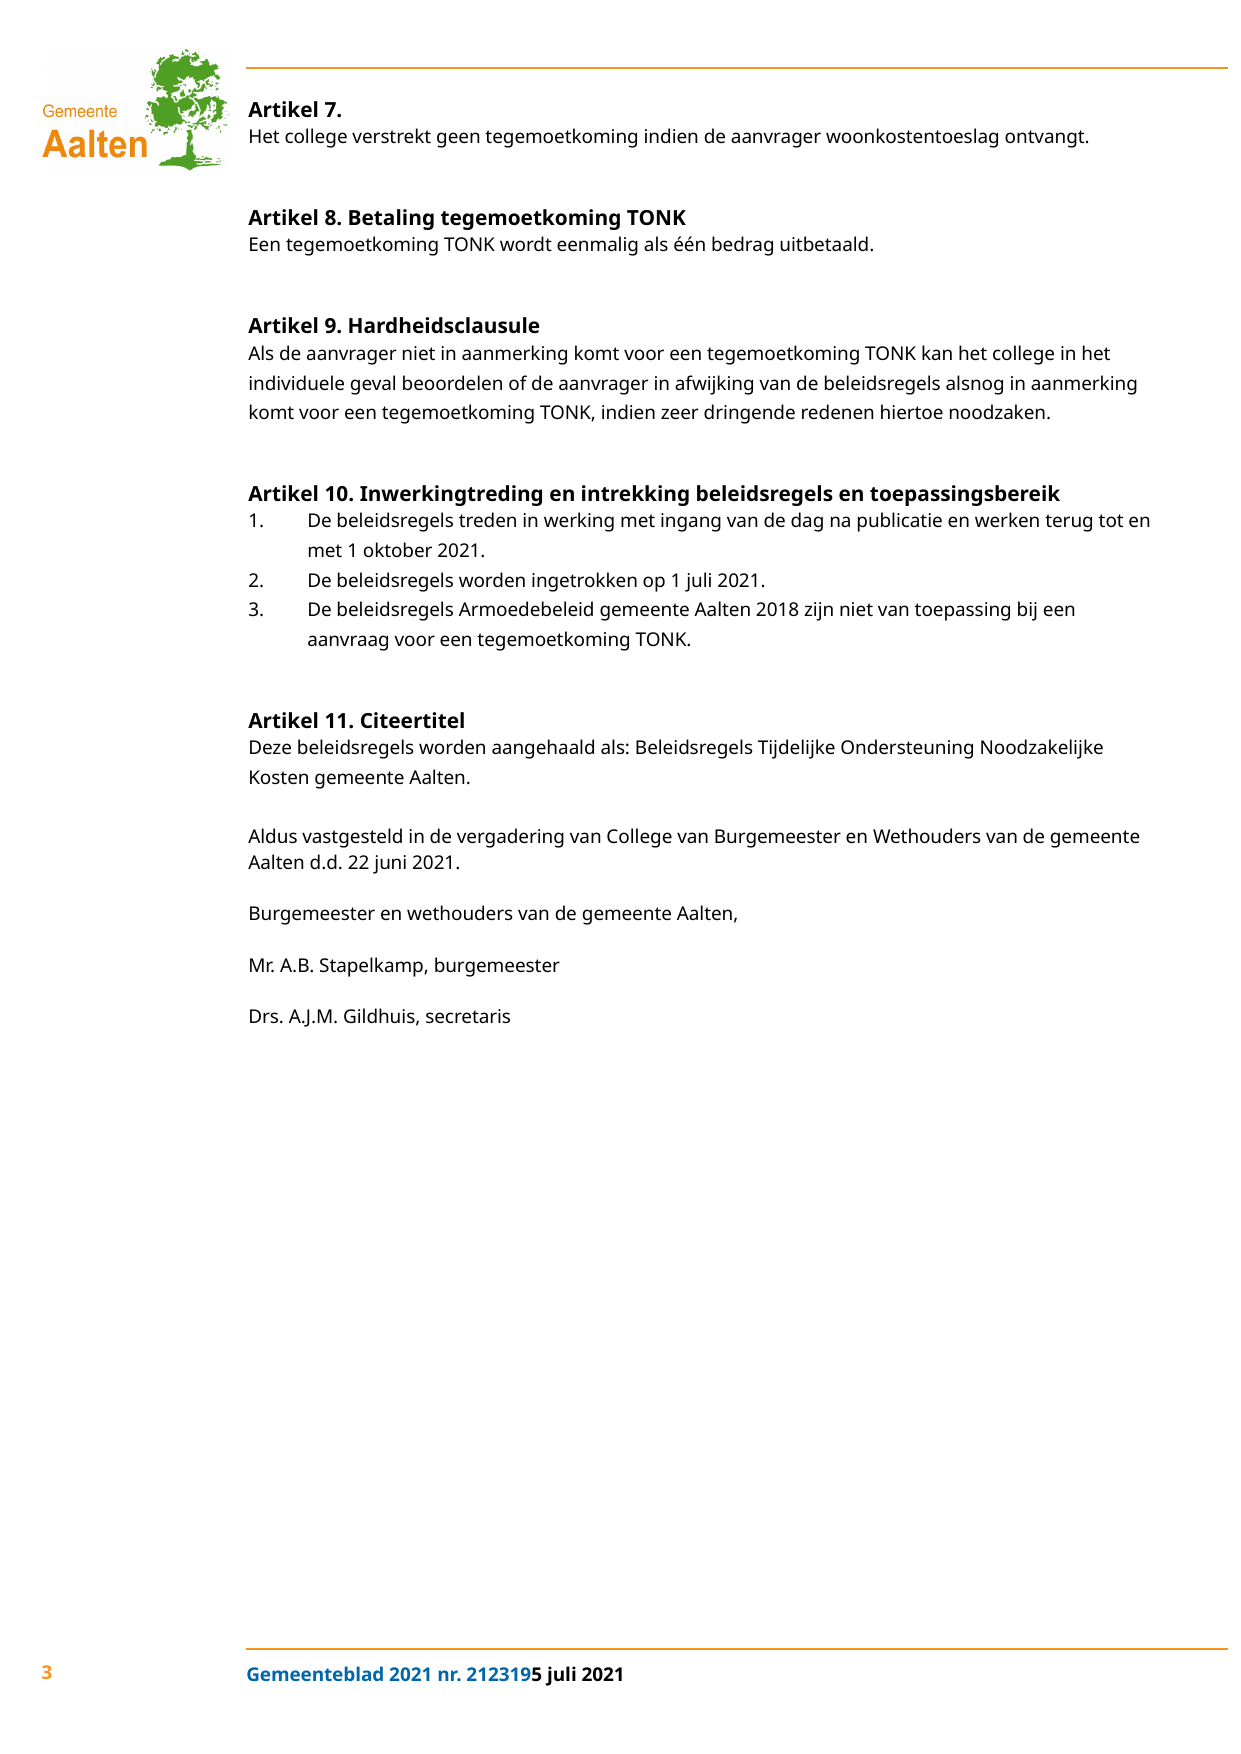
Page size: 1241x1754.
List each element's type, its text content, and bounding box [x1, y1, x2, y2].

text Artikel 11. Citeertitel [248, 706, 1152, 734]
picture [41, 47, 231, 172]
text Artikel 8. Betaling tegemoetkoming TONK [248, 203, 1152, 232]
list De beleidsregels worden ingetrokken op 1 juli 2021. [248, 567, 1152, 593]
text Een tegemoetkoming TONK wordt eenmalig als één bedrag uitbetaald. [248, 232, 1152, 257]
text Als de aanvrager niet in aanmerking komt voor een tegemoetkoming TONK kan het college in het individuele geval beoordelen of de aanvrager in afwijking van de beleidsregels alsnog in aanmerking komt voor een tegemoetkoming TONK, indien zeer dringende redenen hiertoe noodzaken. [248, 340, 1152, 425]
list De beleidsregels Armoedebeleid gemeente Aalten 2018 zijn niet van toepassing bij een aanvraag voor een tegemoetkoming TONK. [248, 596, 1152, 652]
text Burgemeester en wethouders van de gemeente Aalten, [248, 900, 1152, 926]
text Artikel 7. [248, 95, 1152, 123]
text Het college verstrekt geen tegemoetkoming indien de aanvrager woonkostentoeslag ontvangt. [248, 123, 1152, 149]
text Drs. A.J.M. Gildhuis, secretaris [248, 1003, 1152, 1029]
text Artikel 9. Hardheidsclausule [248, 312, 1152, 340]
text Aldus vastgesteld in de vergadering van College van Burgemeester en Wethouders van de gemeente Aalten d.d. 22 juni 2021. [248, 823, 1152, 875]
text Artikel 10. Inwerkingtreding en intrekking beleidsregels en toepassingsbereik [248, 479, 1152, 508]
list De beleidsregels treden in werking met ingang van de dag na publicatie en werken terug tot en met 1 oktober 2021. [248, 508, 1152, 563]
text Deze beleidsregels worden aangehaald als: Beleidsregels Tijdelijke Ondersteuning Noodzakelijke Kosten gemeente Aalten. [248, 734, 1152, 790]
text Mr. A.B. Stapelkamp, burgemeester [248, 952, 1152, 978]
